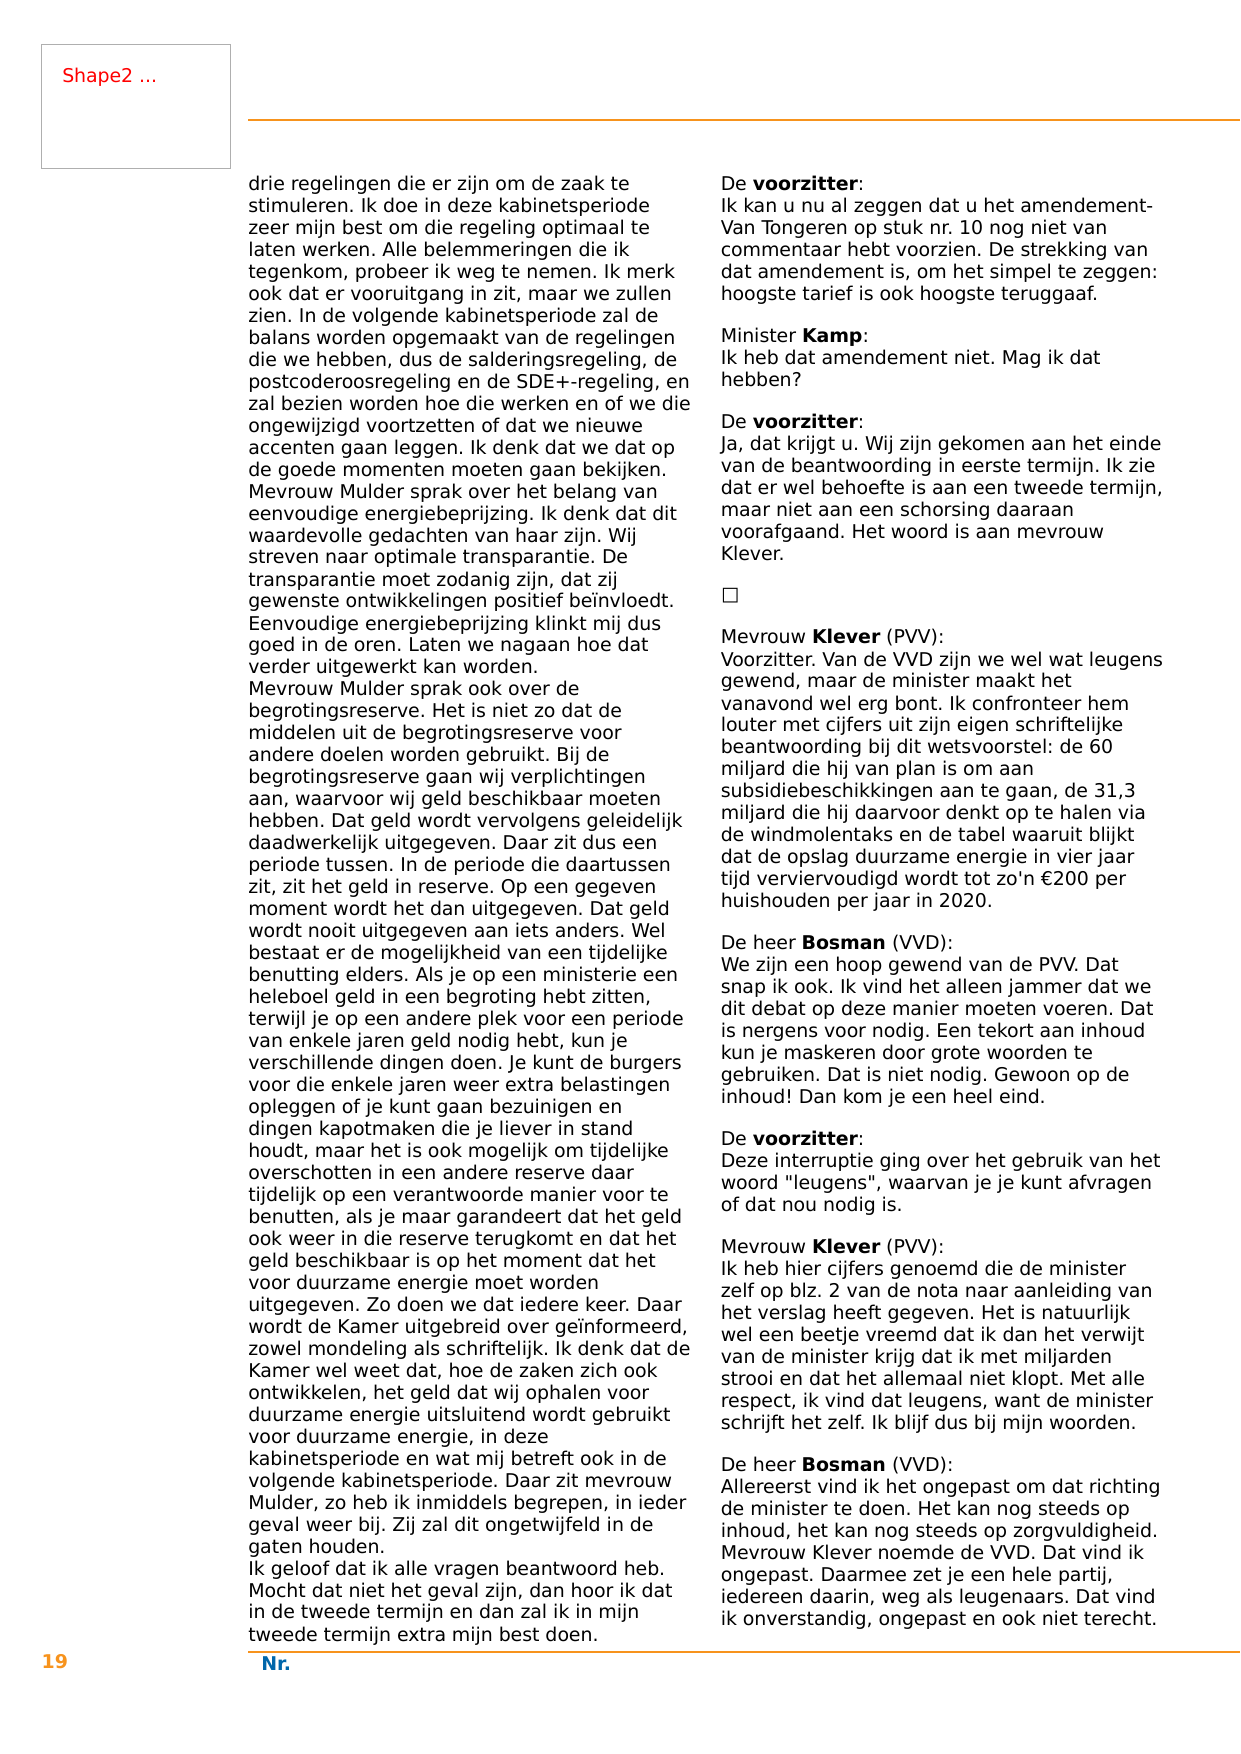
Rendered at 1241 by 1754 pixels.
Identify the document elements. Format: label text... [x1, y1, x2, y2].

text Ik heb dat amendement niet. Mag ik dat hebben? [721, 347, 1163, 391]
text Mevrouw Klever (PVV): [721, 626, 1163, 648]
text We zijn een hoop gewend van de PVV. Dat snap ik ook. Ik vind het alleen jammer dat we dit debat op deze manier moeten voeren. Dat is nergens voor nodig. Een tekort aan inhoud kun je maskeren door grote woorden te gebruiken. Dat is niet nodig. Gewoon op de inhoud! Dan kom je een heel eind. [721, 954, 1163, 1108]
text Voorzitter. Van de VVD zijn we wel wat leugens gewend, maar de minister maakt het vanavond wel erg bont. Ik confronteer hem louter met cijfers uit zijn eigen schriftelijke beantwoording bij dit wetsvoorstel: de 60 miljard die hij van plan is om aan subsidiebeschikkingen aan te gaan, de 31,3 miljard die hij daarvoor denkt op te halen via de windmolentaks en de tabel waaruit blijkt dat de opslag duurzame energie in vier jaar tijd verviervoudigd wordt tot zo'n €200 per huishouden per jaar in 2020. [721, 648, 1163, 912]
text Mevrouw Klever (PVV): [721, 1236, 1163, 1258]
text ⬜ [721, 584, 1163, 606]
text Mevrouw Mulder sprak over het belang van eenvoudige energiebeprijzing. Ik denk dat dit waardevolle gedachten van haar zijn. Wij streven naar optimale transparantie. De transparantie moet zodanig zijn, dat zij gewenste ontwikkelingen positief beïnvloedt. Eenvoudige energiebeprijzing klinkt mij dus goed in de oren. Laten we nagaan hoe dat verder uitgewerkt kan worden. [248, 481, 691, 678]
text Ik heb hier cijfers genoemd die de minister zelf op blz. 2 van de nota naar aanleiding van het verslag heeft gegeven. Het is natuurlijk wel een beetje vreemd dat ik dan het verwijt van de minister krijg dat ik met miljarden strooi en dat het allemaal niet klopt. Met alle respect, ik vind dat leugens, want de minister schrijft het zelf. Ik blijf dus bij mijn woorden. [721, 1258, 1163, 1434]
text Deze interruptie ging over het gebruik van het woord "leugens", waarvan je je kunt afvragen of dat nou nodig is. [721, 1150, 1163, 1216]
text Allereerst vind ik het ongepast om dat richting de minister te doen. Het kan nog steeds op inhoud, het kan nog steeds op zorgvuldigheid. Mevrouw Klever noemde de VVD. Dat vind ik ongepast. Daarmee zet je een hele partij, iedereen daarin, weg als leugenaars. Dat vind ik onverstandig, ongepast en ook niet terecht. [721, 1476, 1163, 1629]
text De voorzitter: [721, 1128, 1163, 1150]
text Ja, dat krijgt u. Wij zijn gekomen aan het einde van de beantwoording in eerste termijn. Ik zie dat er wel behoefte is aan een tweede termijn, maar niet aan een schorsing daaraan voorafgaand. Het woord is aan mevrouw Klever. [721, 433, 1163, 564]
text De voorzitter: [721, 411, 1163, 433]
text De heer Bosman (VVD): [721, 932, 1163, 954]
text Ik kan u nu al zeggen dat u het amendement-Van Tongeren op stuk nr. 10 nog niet van commentaar hebt voorzien. De strekking van dat amendement is, om het simpel te zeggen: hoogste tarief is ook hoogste teruggaaf. [721, 195, 1163, 305]
text Mevrouw Mulder sprak ook over de begrotingsreserve. Het is niet zo dat de middelen uit de begrotingsreserve voor andere doelen worden gebruikt. Bij de begrotingsreserve gaan wij verplichtingen aan, waarvoor wij geld beschikbaar moeten hebben. Dat geld wordt vervolgens geleidelijk daadwerkelijk uitgegeven. Daar zit dus een periode tussen. In de periode die daartussen zit, zit het geld in reserve. Op een gegeven moment wordt het dan uitgegeven. Dat geld wordt nooit uitgegeven aan iets anders. Wel bestaat er de mogelijkheid van een tijdelijke benutting elders. Als je op een ministerie een heleboel geld in een begroting hebt zitten, terwijl je op een andere plek voor een periode van enkele jaren geld nodig hebt, kun je verschillende dingen doen. Je kunt de burgers voor die enkele jaren weer extra belastingen opleggen of je kunt gaan bezuinigen en dingen kapotmaken die je liever in stand houdt, maar het is ook mogelijk om tijdelijke overschotten in een andere reserve daar tijdelijk op een verantwoorde manier voor te benutten, als je maar garandeert dat het geld ook weer in die reserve terugkomt en dat het geld beschikbaar is op het moment dat het voor duurzame energie moet worden uitgegeven. Zo doen we dat iedere keer. Daar wordt de Kamer uitgebreid over geïnformeerd, zowel mondeling als schriftelijk. Ik denk dat de Kamer wel weet dat, hoe de zaken zich ook ontwikkelen, het geld dat wij ophalen voor duurzame energie uitsluitend wordt gebruikt voor duurzame energie, in deze kabinetsperiode en wat mij betreft ook in de volgende kabinetsperiode. Daar zit mevrouw Mulder, zo heb ik inmiddels begrepen, in ieder geval weer bij. Zij zal dit ongetwijfeld in de gaten houden. [248, 678, 691, 1557]
text De voorzitter: [721, 173, 1163, 195]
text De heer Bosman (VVD): [721, 1454, 1163, 1476]
text Ik geloof dat ik alle vragen beantwoord heb. Mocht dat niet het geval zijn, dan hoor ik dat in de tweede termijn en dan zal ik in mijn tweede termijn extra mijn best doen. [248, 1557, 691, 1645]
text Minister Kamp: [721, 325, 1163, 347]
text drie regelingen die er zijn om de zaak te stimuleren. Ik doe in deze kabinetsperiode zeer mijn best om die regeling optimaal te laten werken. Alle belemmeringen die ik tegenkom, probeer ik weg te nemen. Ik merk ook dat er vooruitgang in zit, maar we zullen zien. In de volgende kabinetsperiode zal de balans worden opgemaakt van de regelingen die we hebben, dus de salderingsregeling, de postcoderoosregeling en de SDE+-regeling, en zal bezien worden hoe die werken en of we die ongewijzigd voortzetten of dat we nieuwe accenten gaan leggen. Ik denk dat we dat op de goede momenten moeten gaan bekijken. [248, 173, 691, 481]
